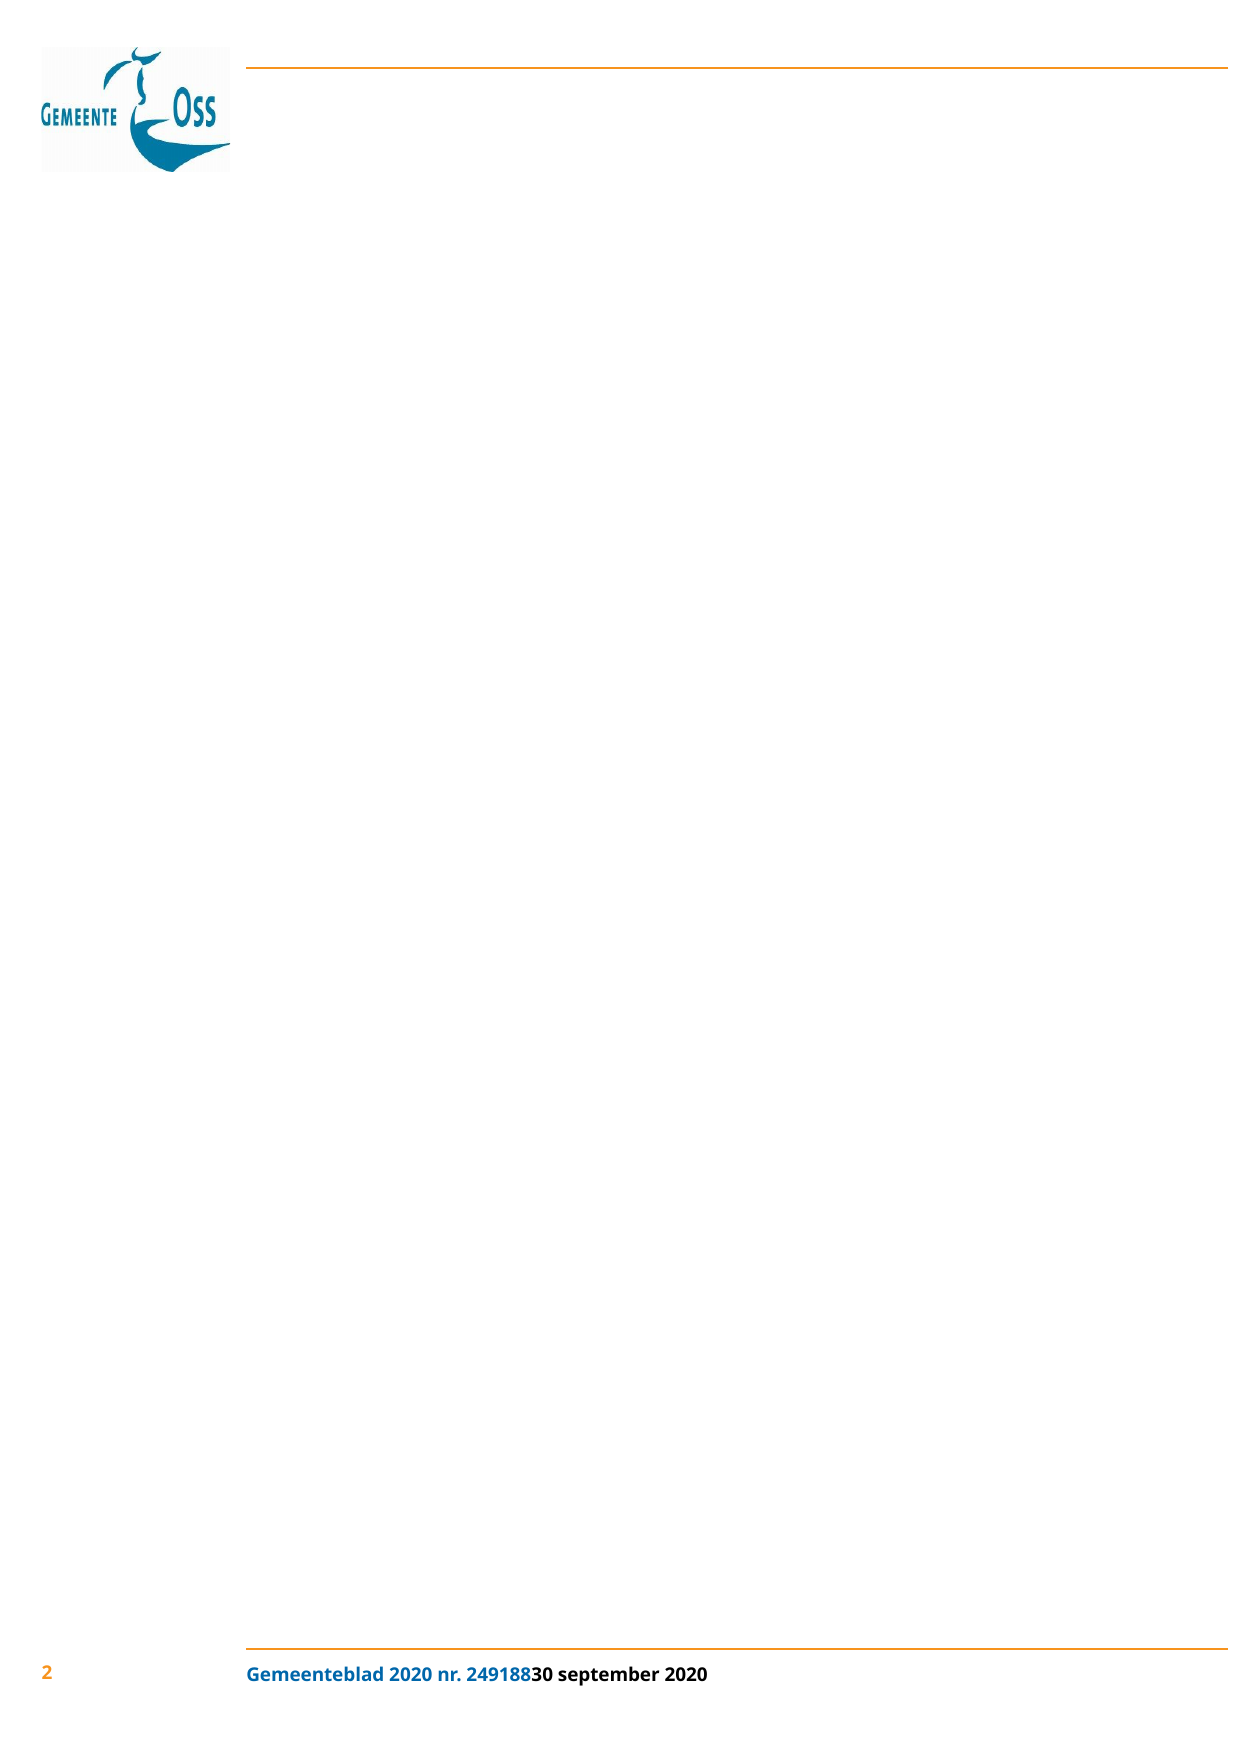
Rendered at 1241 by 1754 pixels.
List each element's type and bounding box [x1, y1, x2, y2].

picture [41, 47, 231, 172]
